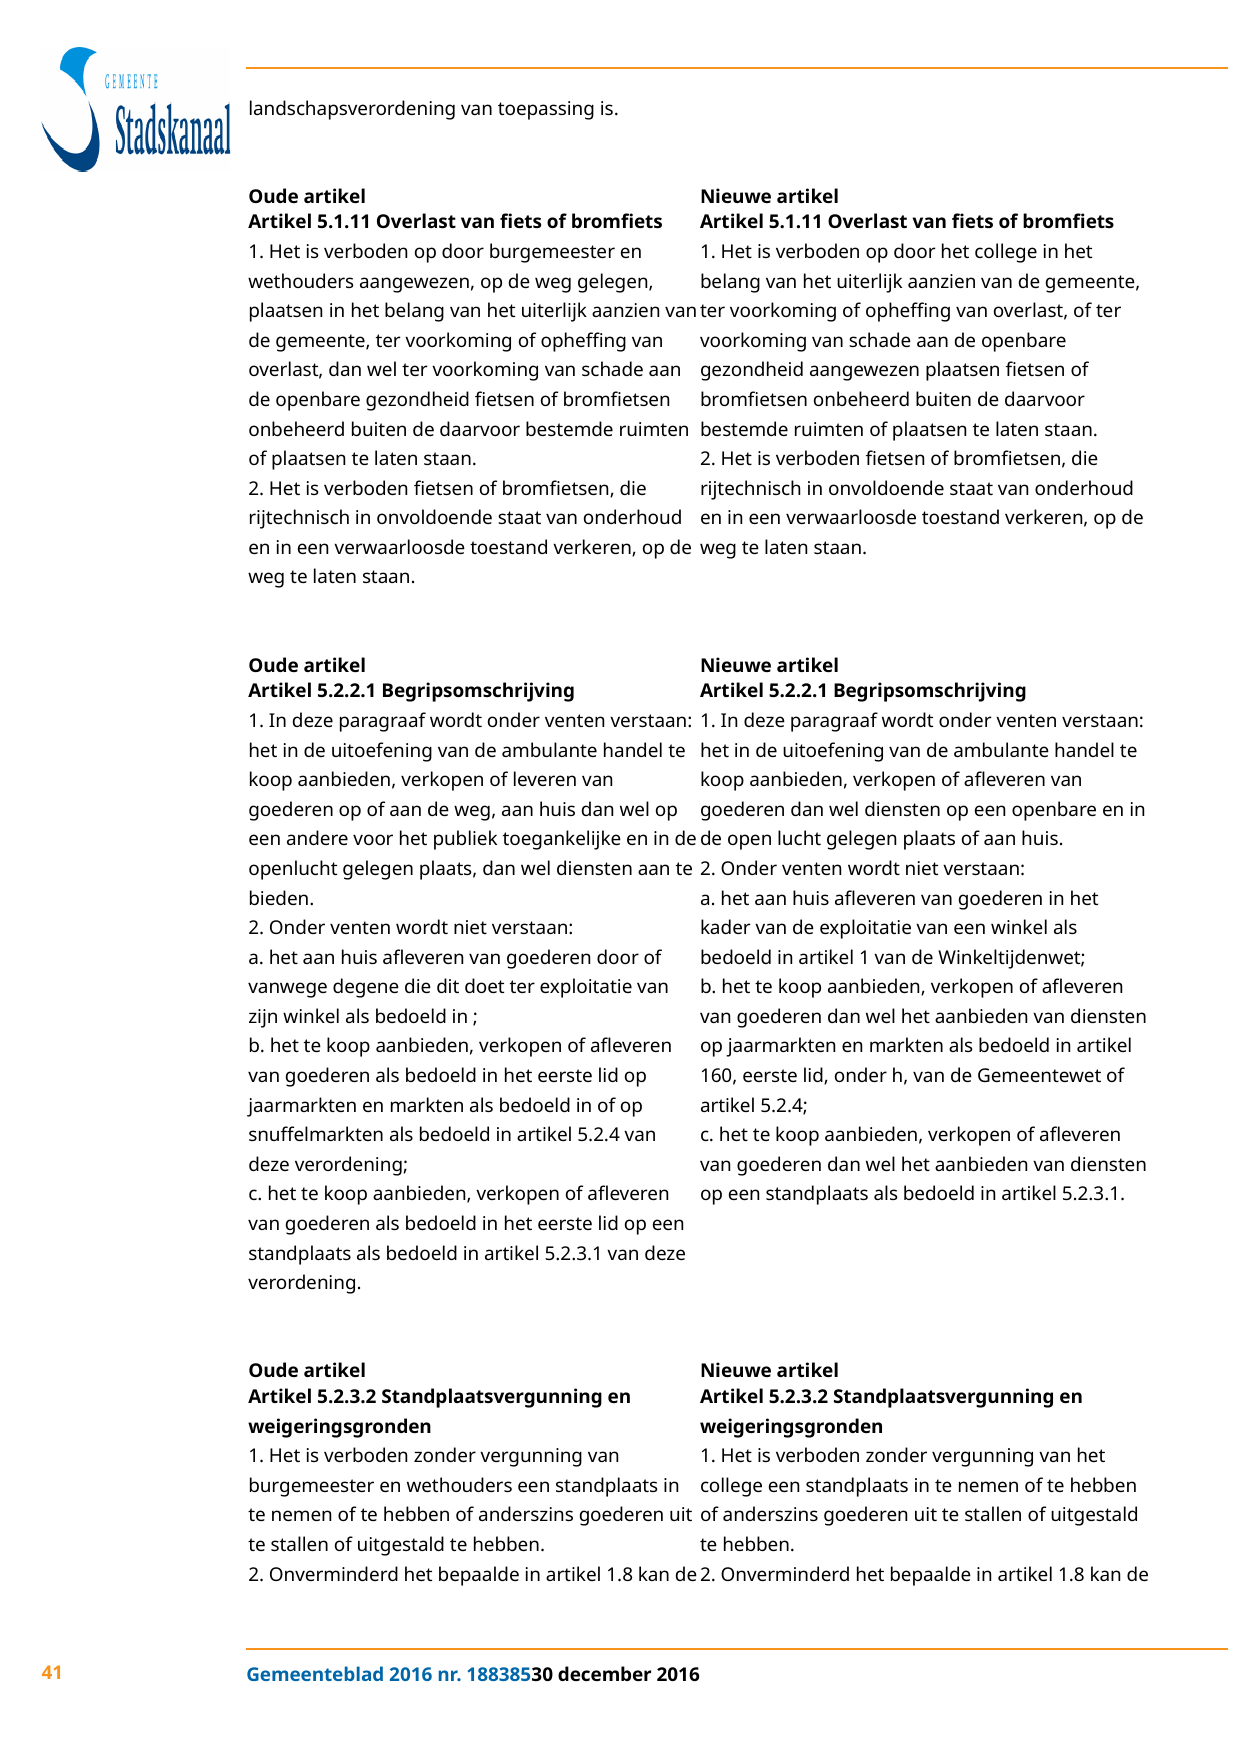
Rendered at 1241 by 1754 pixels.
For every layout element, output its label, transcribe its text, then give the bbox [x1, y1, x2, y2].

table_cell landschapsverordening van toepassing is. [248, 95, 700, 150]
table_header Nieuwe artikel [700, 1358, 1152, 1383]
table_cell Artikel 5.1.11 Overlast van fiets of bromfiets 1. Het is verboden op door burgemeester en wethouders aangewezen, op de weg gelegen, plaatsen in het belang van het uiterlijk aanzien van de gemeente, ter voorkoming of opheffing van overlast, dan wel ter voorkoming van schade aan de openbare gezondheid fietsen of bromfietsen onbeheerd buiten de daarvoor bestemde ruimten of plaatsen te laten staan. 2. Het is verboden fietsen of bromfietsen, die rijtechnisch in onvoldoende staat van onderhoud en in een verwaarloosde toestand verkeren, op de weg te laten staan. [248, 209, 700, 619]
table_header Oude artikel [248, 652, 700, 678]
picture [41, 47, 231, 172]
table_cell Artikel 5.2.3.2 Standplaatsvergunning en weigeringsgronden 1. Het is verboden zonder vergunning van het college een standplaats in te nemen of te hebben of anderszins goederen uit te stallen of uitgestald te hebben. 2. Onverminderd het bepaalde in artikel 1.8 kan de [700, 1383, 1152, 1587]
table_header Oude artikel [248, 1358, 700, 1383]
table_cell Artikel 5.2.2.1 Begripsomschrijving 1. In deze paragraaf wordt onder venten verstaan: het in de uitoefening van de ambulante handel te koop aanbieden, verkopen of leveren van goederen op of aan de weg, aan huis dan wel op een andere voor het publiek toegankelijke en in de openlucht gelegen plaats, dan wel diensten aan te bieden. 2. Onder venten wordt niet verstaan: a. het aan huis afleveren van goederen door of vanwege degene die dit doet ter exploitatie van zijn winkel als bedoeld in ; b. het te koop aanbieden, verkopen of afleveren van goederen als bedoeld in het eerste lid op jaarmarkten en markten als bedoeld in of op snuffelmarkten als bedoeld in artikel 5.2.4 van deze verordening; c. het te koop aanbieden, verkopen of afleveren van goederen als bedoeld in het eerste lid op een standplaats als bedoeld in artikel 5.2.3.1 van deze verordening. [248, 678, 700, 1325]
table_cell Artikel 5.1.11 Overlast van fiets of bromfiets 1. Het is verboden op door het college in het belang van het uiterlijk aanzien van de gemeente, ter voorkoming of opheffing van overlast, of ter voorkoming van schade aan de openbare gezondheid aangewezen plaatsen fietsen of bromfietsen onbeheerd buiten de daarvoor bestemde ruimten of plaatsen te laten staan. 2. Het is verboden fietsen of bromfietsen, die rijtechnisch in onvoldoende staat van onderhoud en in een verwaarloosde toestand verkeren, op de weg te laten staan. [700, 209, 1152, 619]
table_cell Artikel 5.2.2.1 Begripsomschrijving 1. In deze paragraaf wordt onder venten verstaan: het in de uitoefening van de ambulante handel te koop aanbieden, verkopen of afleveren van goederen dan wel diensten op een openbare en in de open lucht gelegen plaats of aan huis. 2. Onder venten wordt niet verstaan: a. het aan huis afleveren van goederen in het kader van de exploitatie van een winkel als bedoeld in artikel 1 van de Winkeltijdenwet; b. het te koop aanbieden, verkopen of afleveren van goederen dan wel het aanbieden van diensten op jaarmarkten en markten als bedoeld in artikel 160, eerste lid, onder h, van de Gemeentewet of artikel 5.2.4; c. het te koop aanbieden, verkopen of afleveren van goederen dan wel het aanbieden van diensten op een standplaats als bedoeld in artikel 5.2.3.1. [700, 678, 1152, 1325]
table_header Oude artikel [248, 183, 700, 209]
table_header Nieuwe artikel [700, 183, 1152, 209]
table_cell Artikel 5.2.3.2 Standplaatsvergunning en weigeringsgronden 1. Het is verboden zonder vergunning van burgemeester en wethouders een standplaats in te nemen of te hebben of anderszins goederen uit te stallen of uitgestald te hebben. 2. Onverminderd het bepaalde in artikel 1.8 kan de [248, 1383, 700, 1587]
table_cell [700, 95, 1152, 150]
table_header Nieuwe artikel [700, 652, 1152, 678]
